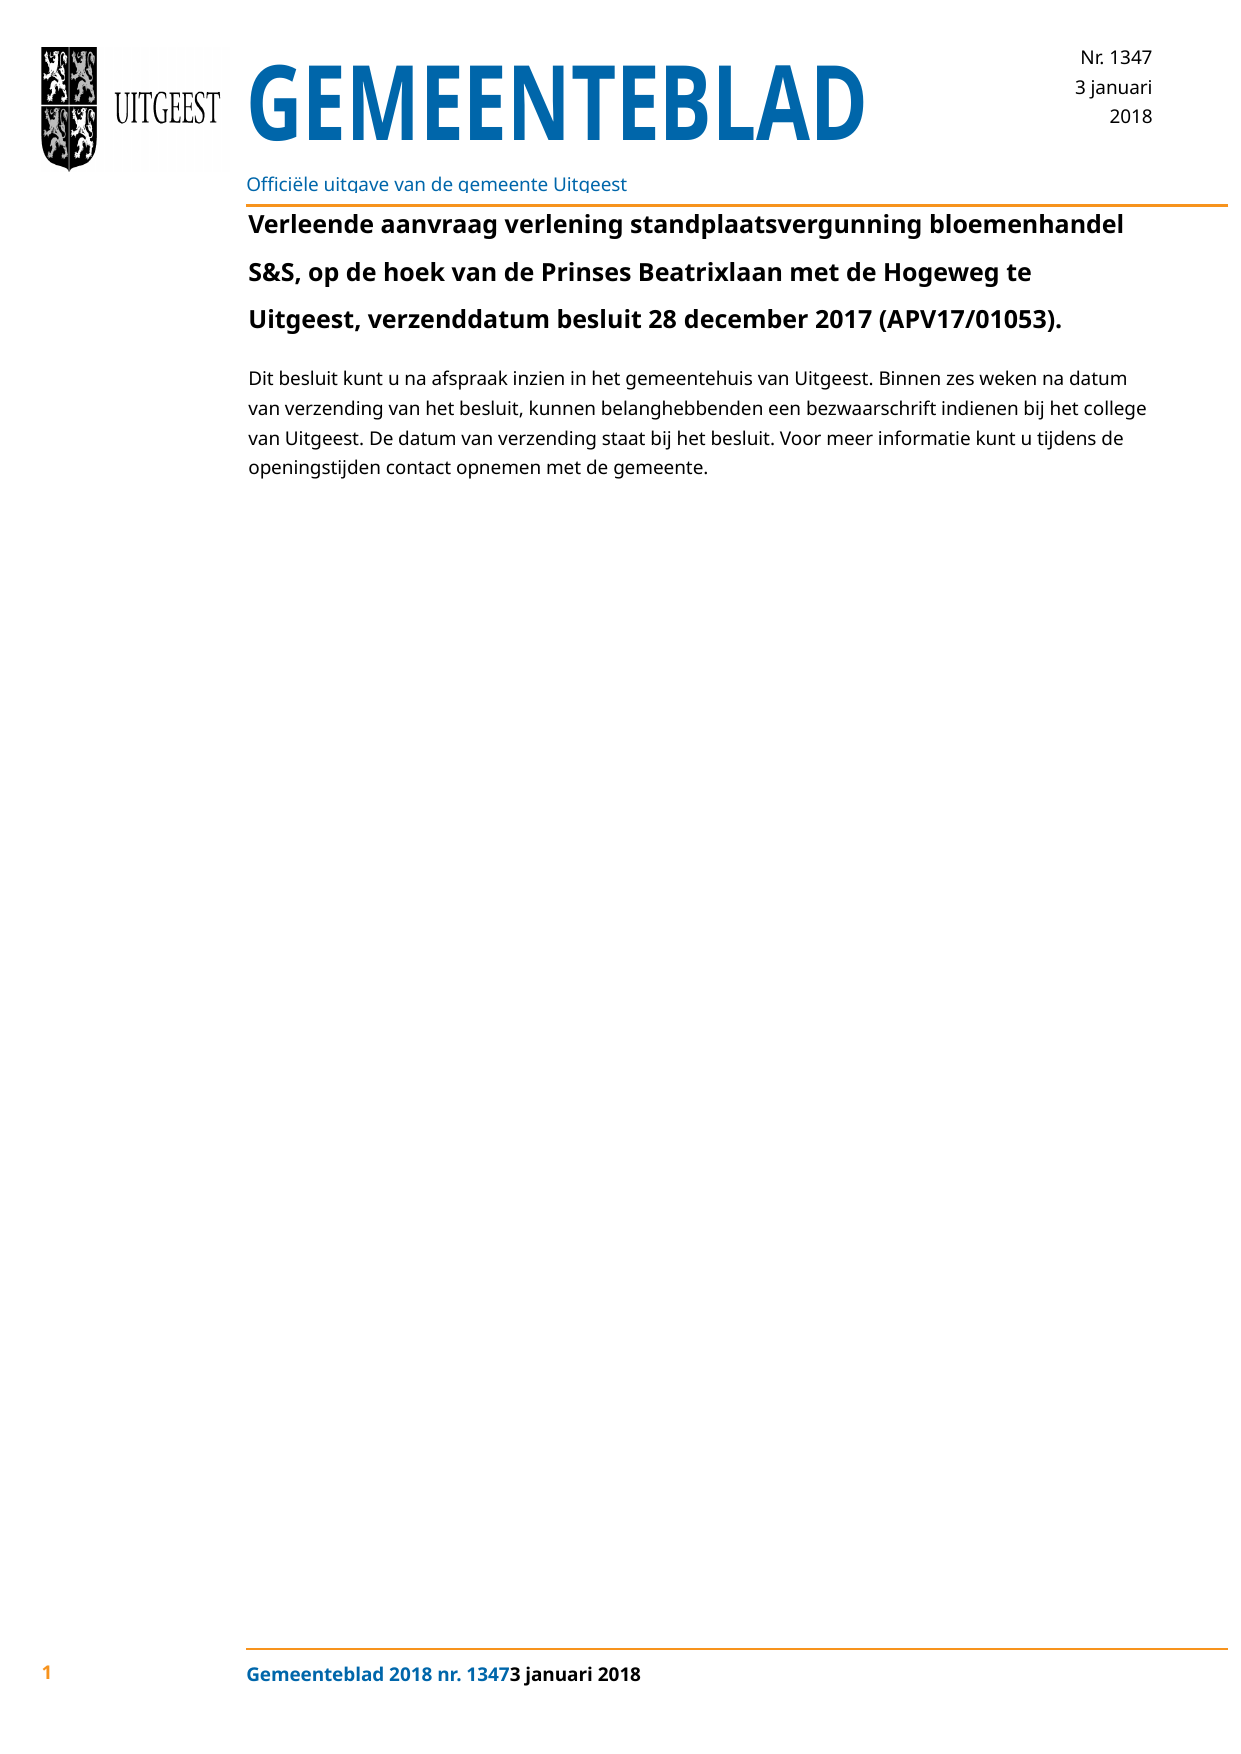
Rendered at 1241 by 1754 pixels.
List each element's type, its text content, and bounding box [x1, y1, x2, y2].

text Verleende aanvraag verlening standplaatsvergunning bloemenhandel S&S, op de hoek van de Prinses Beatrixlaan met de Hogeweg te Uitgeest, verzenddatum besluit 28 december 2017 (APV17/01053). [248, 207, 1152, 336]
text Dit besluit kunt u na afspraak inzien in het gemeentehuis van Uitgeest. Binnen zes weken na datum van verzending van het besluit, kunnen belanghebbenden een bezwaarschrift indienen bij het college van Uitgeest. De datum van verzending staat bij het besluit. Voor meer informatie kunt u tijdens de openingstijden contact opnemen met de gemeente. [248, 366, 1152, 480]
picture [41, 47, 231, 172]
